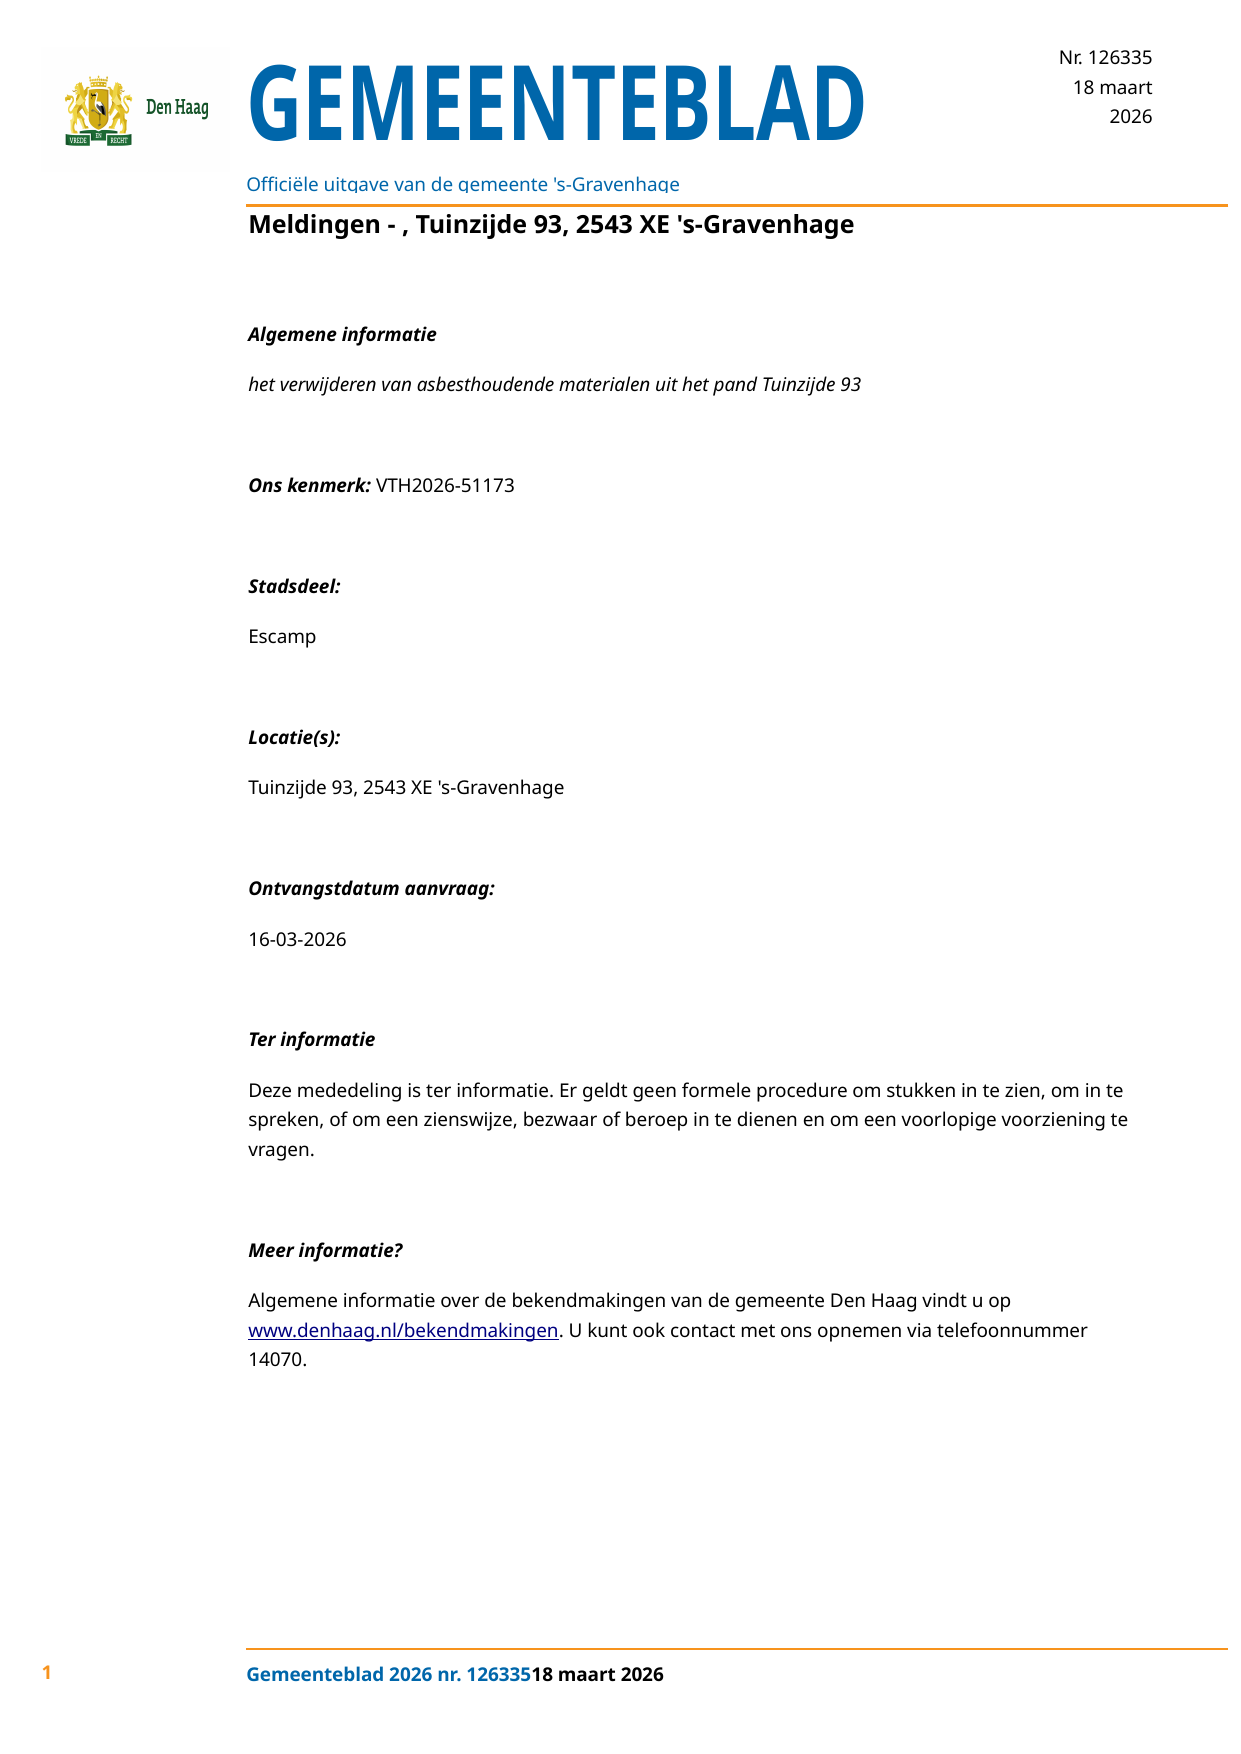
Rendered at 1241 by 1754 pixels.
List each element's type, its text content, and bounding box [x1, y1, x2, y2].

text Deze mededeling is ter informatie. Er geldt geen formele procedure om stukken in te zien, om in te spreken, of om een zienswijze, bezwaar of beroep in te dienen en om een voorlopige voorziening te vragen. [248, 1077, 1152, 1162]
text Locatie(s): [248, 724, 1152, 750]
picture [41, 47, 231, 172]
text Meldingen - , Tuinzijde 93, 2543 XE 's-Gravenhage [248, 207, 1152, 241]
text Escamp [248, 623, 1152, 649]
text Ons kenmerk: VTH2026-51173 [248, 472, 1152, 498]
text Algemene informatie [248, 321, 1152, 346]
text Ter informatie [248, 1027, 1152, 1052]
text Algemene informatie over de bekendmakingen van de gemeente Den Haag vindt u op www.denhaag.nl/bekendmakingen. U kunt ook contact met ons opnemen via telefoonnummer 14070. [248, 1287, 1152, 1372]
text Tuinzijde 93, 2543 XE 's-Gravenhage [248, 774, 1152, 800]
text 16-03-2026 [248, 926, 1152, 951]
text Stadsdeel: [248, 573, 1152, 598]
text Meer informatie? [248, 1237, 1152, 1263]
text het verwijderen van asbesthoudende materialen uit het pand Tuinzijde 93 [248, 371, 1152, 397]
text Ontvangstdatum aanvraag: [248, 875, 1152, 901]
